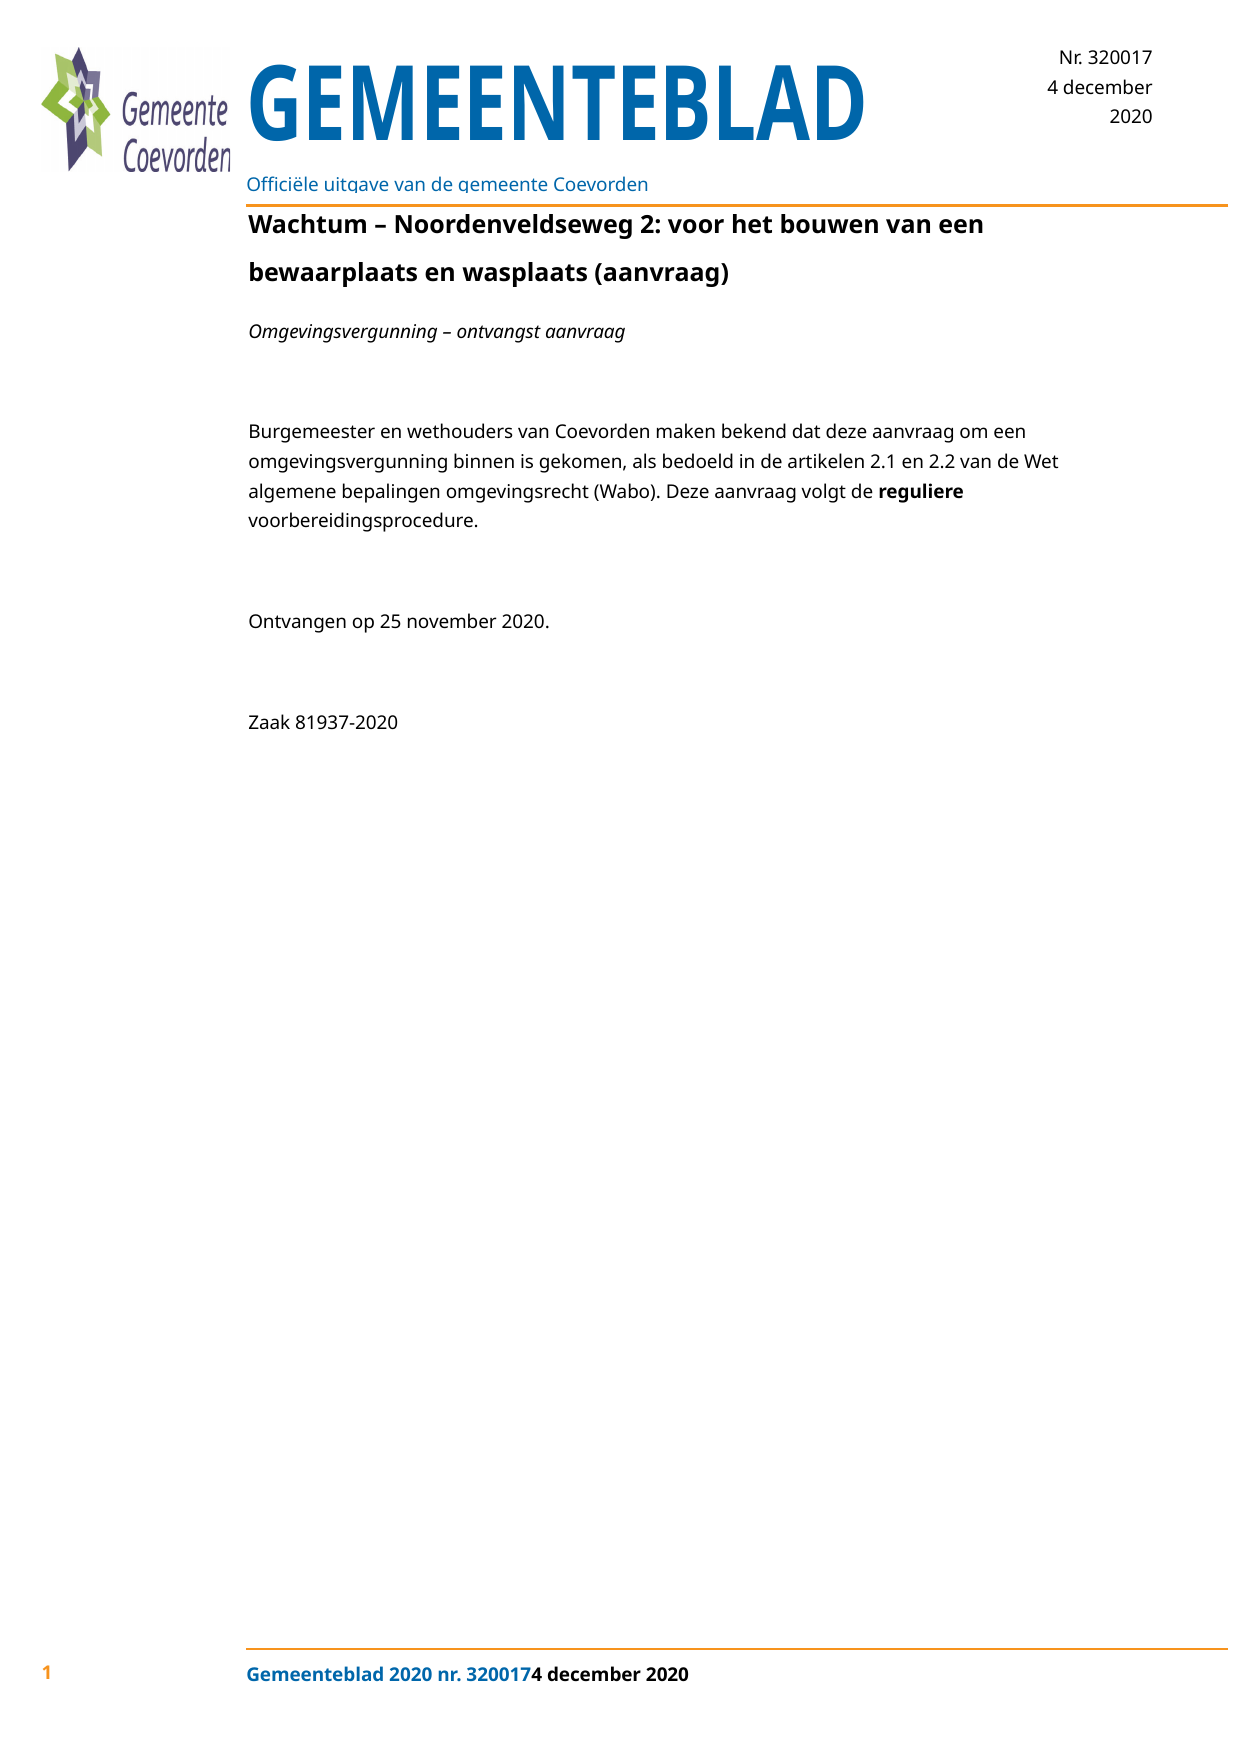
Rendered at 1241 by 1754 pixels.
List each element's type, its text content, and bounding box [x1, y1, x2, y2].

text Omgevingsvergunning – ontvangst aanvraag [248, 318, 1152, 344]
text Zaak 81937-2020 [248, 709, 1152, 735]
text Wachtum – Noordenveldseweg 2: voor het bouwen van een bewaarplaats en wasplaats (aanvraag) [248, 207, 1152, 288]
picture [41, 47, 231, 172]
text Ontvangen op 25 november 2020. [248, 608, 1152, 634]
text Burgemeester en wethouders van Coevorden maken bekend dat deze aanvraag om een omgevingsvergunning binnen is gekomen, als bedoeld in de artikelen 2.1 en 2.2 van de Wet algemene bepalingen omgevingsrecht (Wabo). Deze aanvraag volgt de reguliere voorbereidingsprocedure. [248, 419, 1152, 533]
